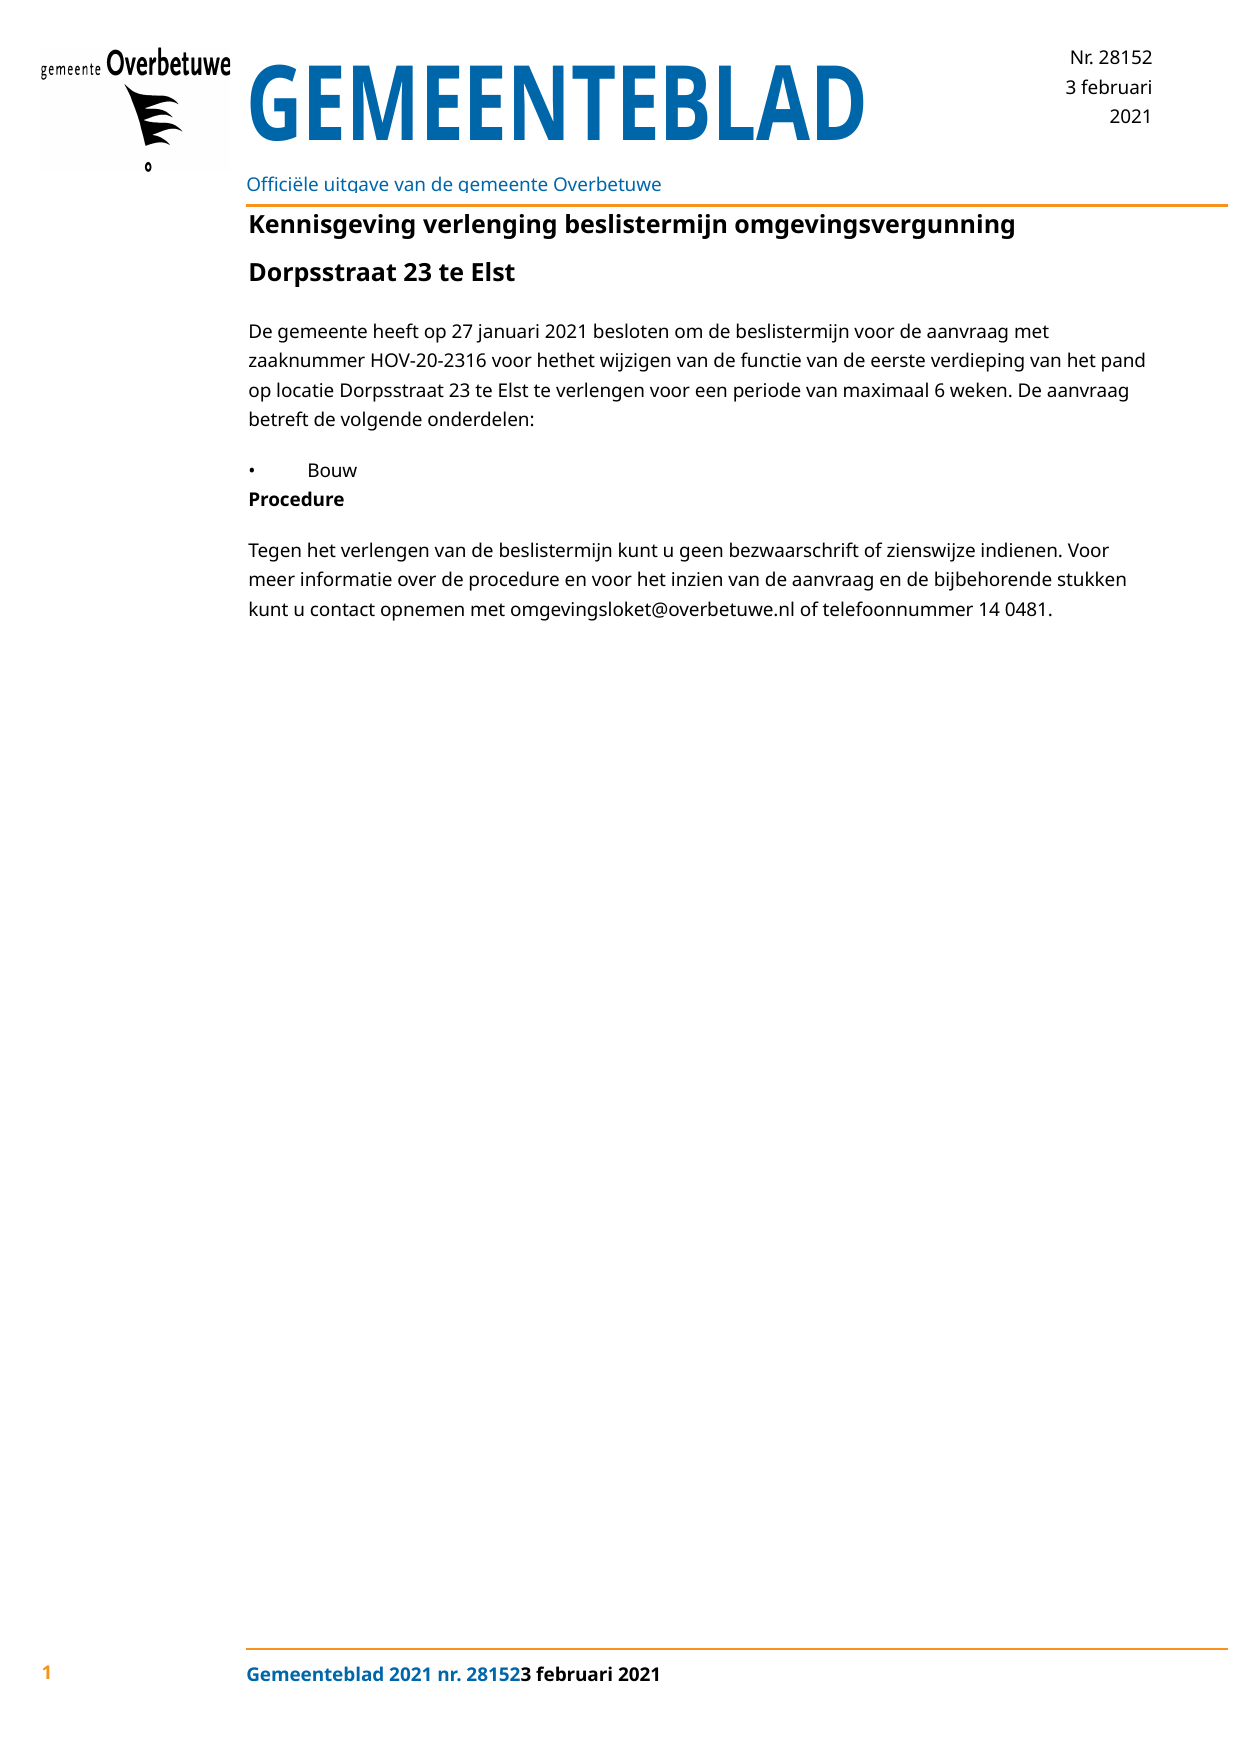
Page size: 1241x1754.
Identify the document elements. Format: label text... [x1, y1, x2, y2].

text Kennisgeving verlenging beslistermijn omgevingsvergunning Dorpsstraat 23 te Elst [248, 207, 1152, 288]
text Procedure [248, 487, 1152, 512]
text De gemeente heeft op 27 januari 2021 besloten om de beslistermijn voor de aanvraag met zaaknummer HOV-20-2316 voor hethet wijzigen van de functie van de eerste verdieping van het pand op locatie Dorpsstraat 23 te Elst te verlengen voor een periode van maximaal 6 weken. De aanvraag betreft de volgende onderdelen: [248, 318, 1152, 432]
text Tegen het verlengen van de beslistermijn kunt u geen bezwaarschrift of zienswijze indienen. Voor meer informatie over de procedure en voor het inzien van de aanvraag en de bijbehorende stukken kunt u contact opnemen met omgevingsloket@overbetuwe.nl of telefoonnummer 14 0481. [248, 537, 1152, 622]
list Bouw [248, 457, 1152, 483]
picture [41, 47, 231, 172]
